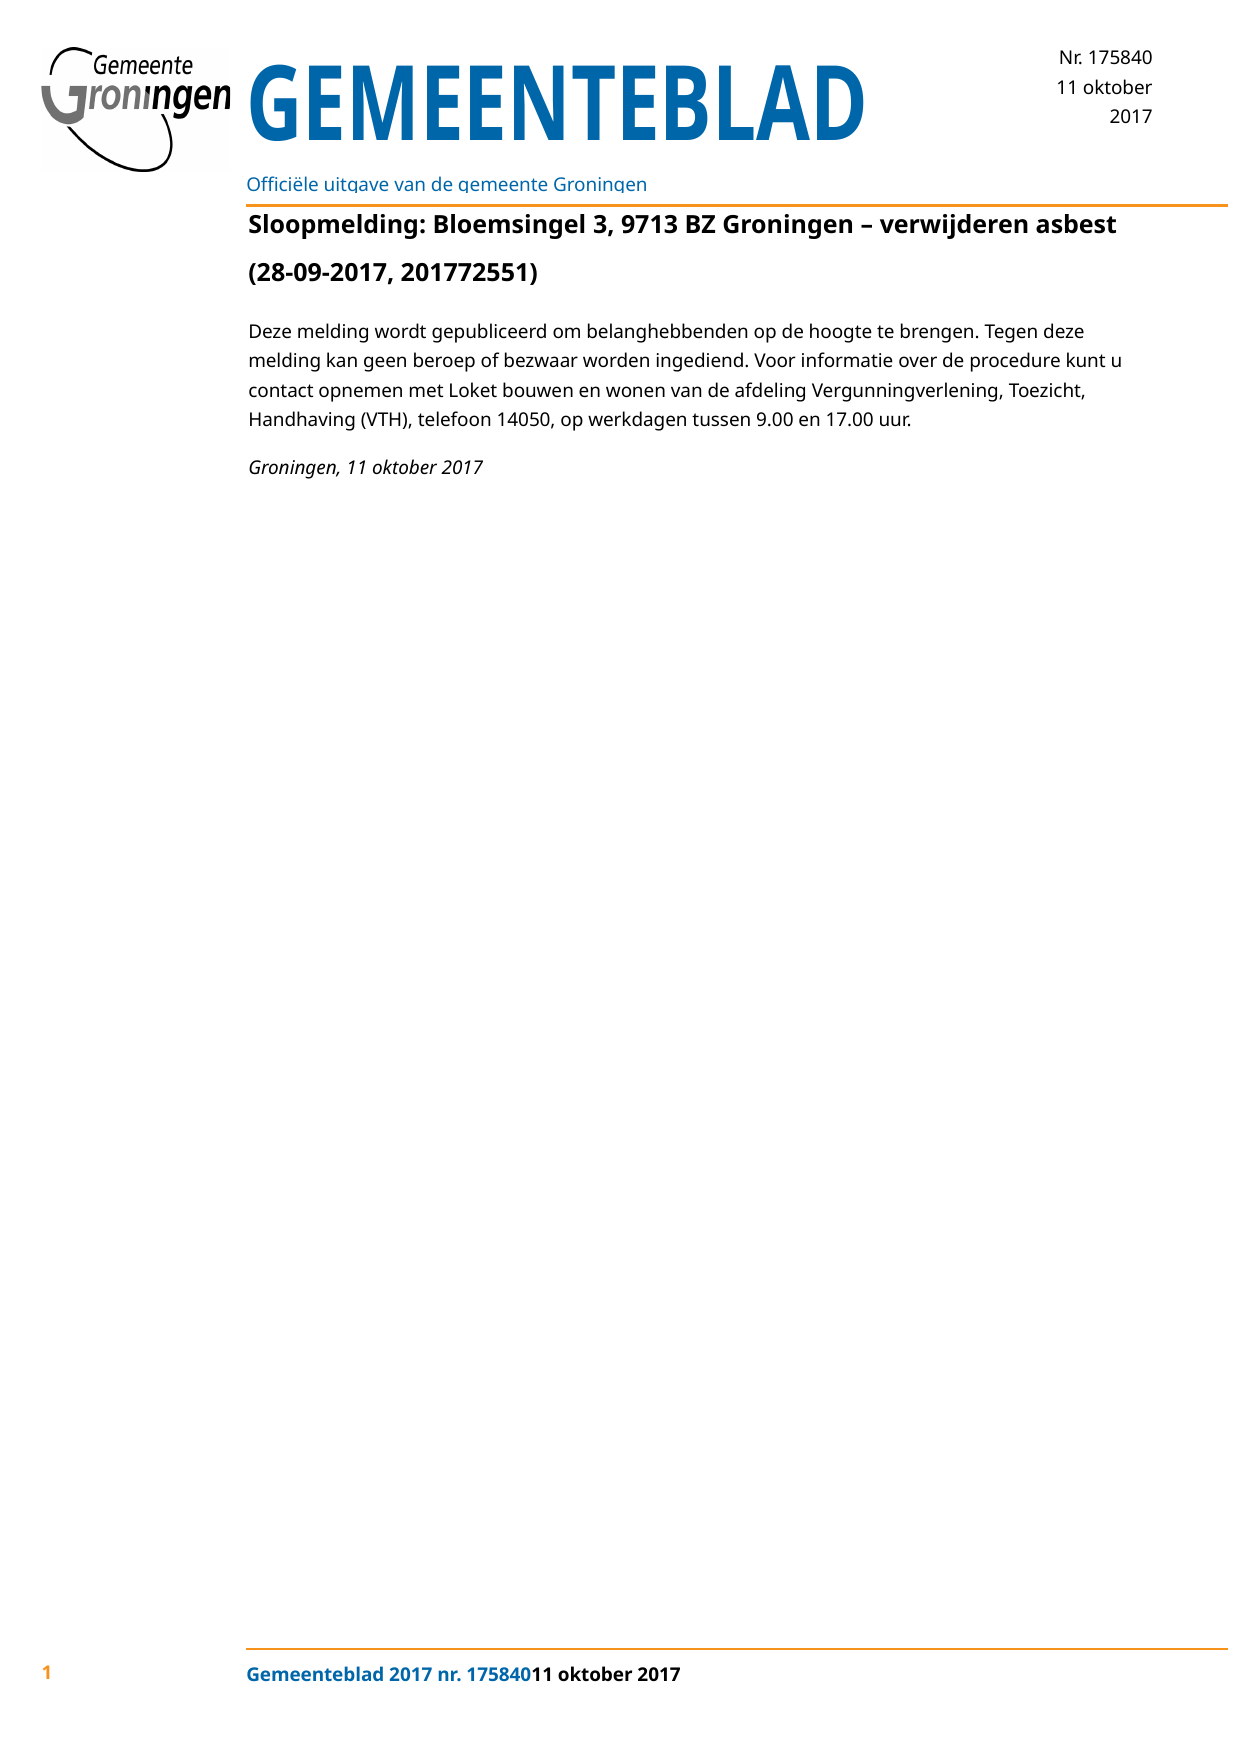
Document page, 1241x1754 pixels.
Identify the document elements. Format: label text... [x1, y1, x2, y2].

text Groningen, 11 oktober 2017 [248, 454, 1152, 480]
text Deze melding wordt gepubliceerd om belanghebbenden op de hoogte te brengen. Tegen deze melding kan geen beroep of bezwaar worden ingediend. Voor informatie over de procedure kunt u contact opnemen met Loket bouwen en wonen van de afdeling Vergunningverlening, Toezicht, Handhaving (VTH), telefoon 14050, op werkdagen tussen 9.00 en 17.00 uur. [248, 318, 1152, 432]
picture [41, 47, 231, 172]
text Sloopmelding: Bloemsingel 3, 9713 BZ Groningen – verwijderen asbest (28-09-2017, 201772551) [248, 207, 1152, 288]
